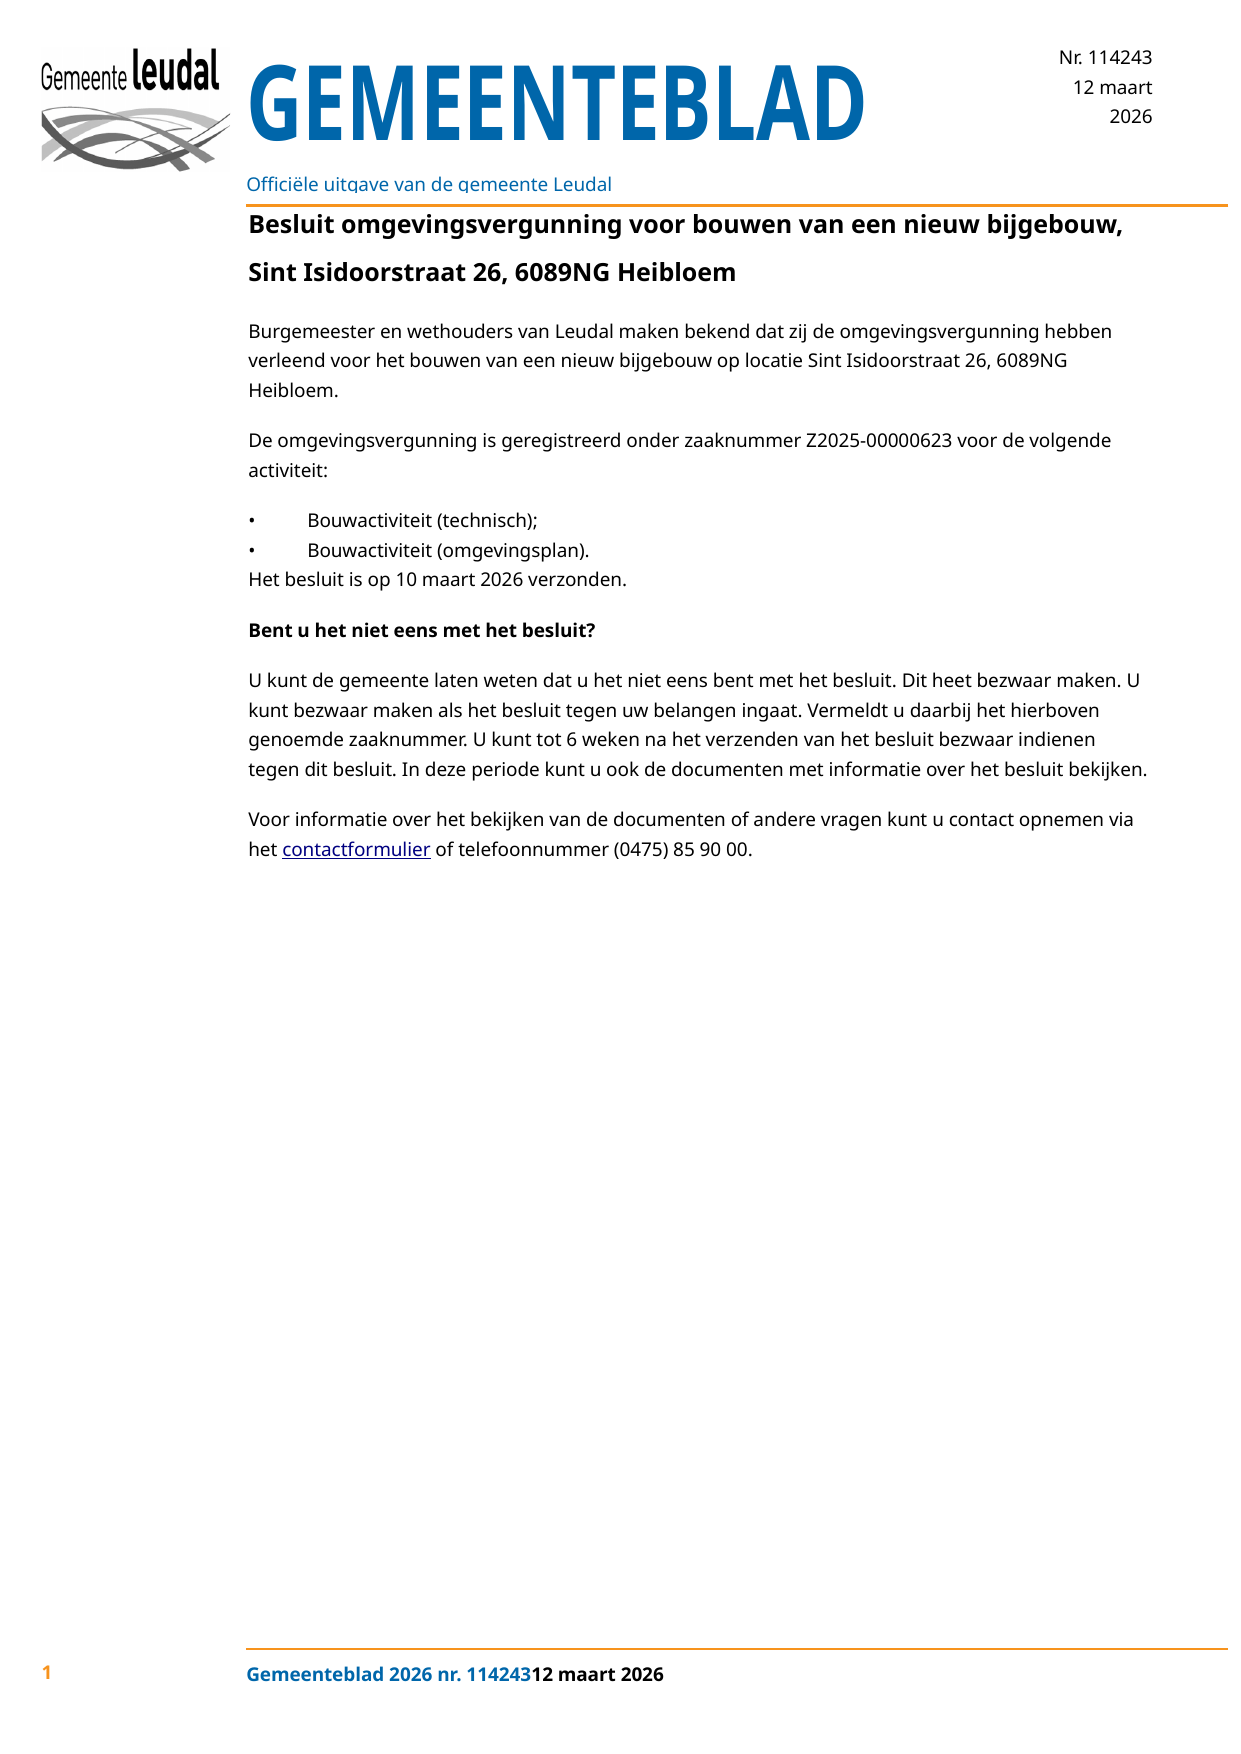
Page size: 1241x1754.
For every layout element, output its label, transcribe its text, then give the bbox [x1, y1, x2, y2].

text U kunt de gemeente laten weten dat u het niet eens bent met het besluit. Dit heet bezwaar maken. U kunt bezwaar maken als het besluit tegen uw belangen ingaat. Vermeldt u daarbij het hierboven genoemde zaaknummer. U kunt tot 6 weken na het verzenden van het besluit bezwaar indienen tegen dit besluit. In deze periode kunt u ook de documenten met informatie over het besluit bekijken. [248, 667, 1152, 782]
list Bouwactiviteit (omgevingsplan). [248, 537, 1152, 563]
text Besluit omgevingsvergunning voor bouwen van een nieuw bijgebouw, Sint Isidoorstraat 26, 6089NG Heibloem [248, 207, 1152, 288]
text Het besluit is op 10 maart 2026 verzonden. [248, 567, 1152, 592]
text De omgevingsvergunning is geregistreerd onder zaaknummer Z2025-00000623 voor de volgende activiteit: [248, 427, 1152, 483]
text Bent u het niet eens met het besluit? [248, 617, 1152, 643]
text Voor informatie over het bekijken van de documenten of andere vragen kunt u contact opnemen via het contactformulier of telefoonnummer (0475) 85 90 00. [248, 807, 1152, 862]
list Bouwactiviteit (technisch); [248, 507, 1152, 533]
text Burgemeester en wethouders van Leudal maken bekend dat zij de omgevingsvergunning hebben verleend voor het bouwen van een nieuw bijgebouw op locatie Sint Isidoorstraat 26, 6089NG Heibloem. [248, 318, 1152, 403]
picture [41, 47, 231, 172]
